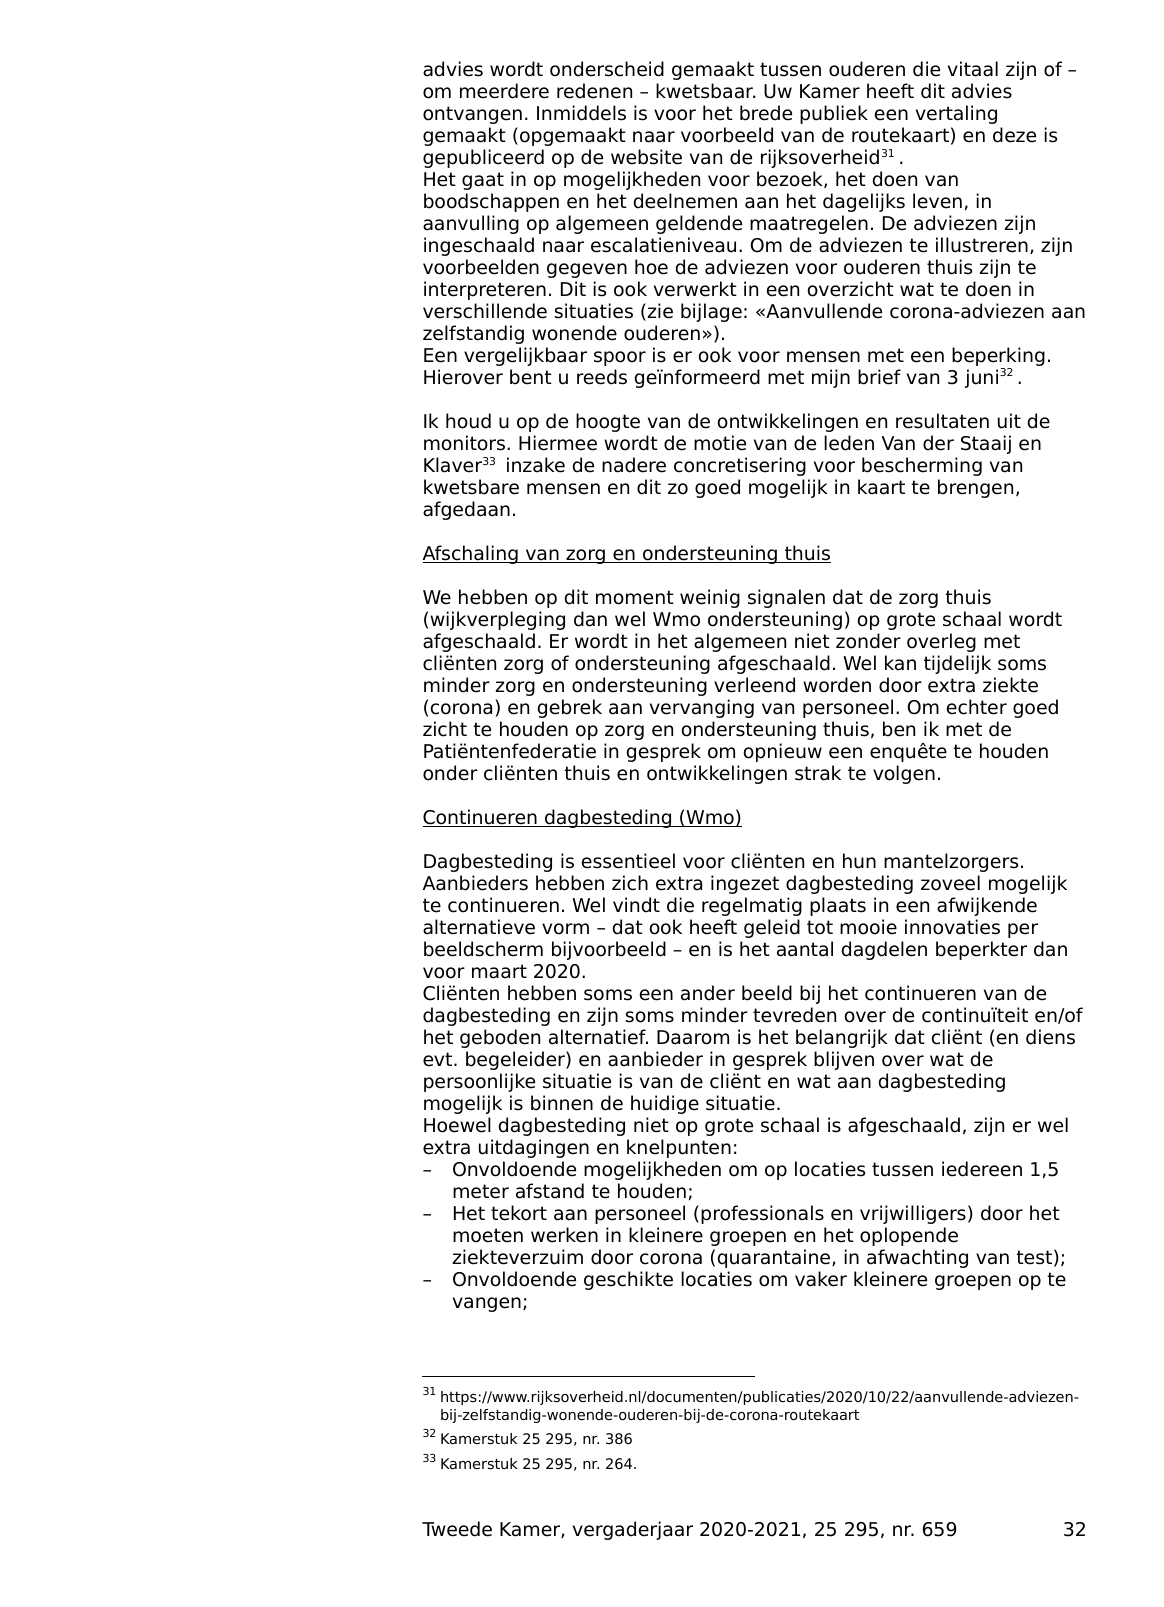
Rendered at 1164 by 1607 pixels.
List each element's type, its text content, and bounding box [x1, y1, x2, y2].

text We hebben op dit moment weinig signalen dat de zorg thuis (wijkverpleging dan wel Wmo ondersteuning) op grote schaal wordt afgeschaald. Er wordt in het algemeen niet zonder overleg met cliënten zorg of ondersteuning afgeschaald. Wel kan tijdelijk soms minder zorg en ondersteuning verleend worden door extra ziekte (corona) en gebrek aan vervanging van personeel. Om echter goed zicht te houden op zorg en ondersteuning thuis, ben ik met de Patiëntenfederatie in gesprek om opnieuw een enquête te houden onder cliënten thuis en ontwikkelingen strak te volgen. [422, 587, 1087, 785]
text Ik houd u op de hoogte van de ontwikkelingen en resultaten uit de monitors. Hiermee wordt de motie van de leden Van der Staaij en Klaver inzake de nadere concretisering voor bescherming van kwetsbare mensen en dit zo goed mogelijk in kaart te brengen, afgedaan. [422, 411, 1087, 521]
text Het gaat in op mogelijkheden voor bezoek, het doen van boodschappen en het deelnemen aan het dagelijks leven, in aanvulling op algemeen geldende maatregelen. De adviezen zijn ingeschaald naar escalatieniveau. Om de adviezen te illustreren, zijn voorbeelden gegeven hoe de adviezen voor ouderen thuis zijn te interpreteren. Dit is ook verwerkt in een overzicht wat te doen in verschillende situaties (zie bijlage: «Aanvullende corona-adviezen aan zelfstandig wonende ouderen»). [422, 169, 1087, 345]
text https://www.rijksoverheid.nl/documenten/publicaties/2020/10/22/aanvullende-adviezen-bij-zelfstandig-wonende-ouderen-bij-de-corona-routekaart [422, 1385, 1087, 1424]
text Kamerstuk 25 295, nr. 264. [422, 1452, 1087, 1474]
text Hoewel dagbesteding niet op grote schaal is afgeschaald, zijn er wel extra uitdagingen en knelpunten: [422, 1115, 1087, 1159]
text Een vergelijkbaar spoor is er ook voor mensen met een beperking. Hierover bent u reeds geïnformeerd met mijn brief van 3 juni. [422, 345, 1087, 389]
subtitle Continueren dagbesteding (Wmo) [422, 807, 1087, 829]
text Dagbesteding is essentieel voor cliënten en hun mantelzorgers. Aanbieders hebben zich extra ingezet dagbesteding zoveel mogelijk te continueren. Wel vindt die regelmatig plaats in een afwijkende alternatieve vorm – dat ook heeft geleid tot mooie innovaties per beeldscherm bijvoorbeeld – en is het aantal dagdelen beperkter dan voor maart 2020. [422, 851, 1087, 983]
text – Onvoldoende geschikte locaties om vaker kleinere groepen op te vangen; [422, 1269, 1087, 1313]
text Cliënten hebben soms een ander beeld bij het continueren van de dagbesteding en zijn soms minder tevreden over de continuïteit en/of het geboden alternatief. Daarom is het belangrijk dat cliënt (en diens evt. begeleider) en aanbieder in gesprek blijven over wat de persoonlijke situatie is van de cliënt en wat aan dagbesteding mogelijk is binnen de huidige situatie. [422, 983, 1087, 1115]
text Kamerstuk 25 295, nr. 386 [422, 1427, 1087, 1449]
text advies wordt onderscheid gemaakt tussen ouderen die vitaal zijn of – om meerdere redenen – kwetsbaar. Uw Kamer heeft dit advies ontvangen. Inmiddels is voor het brede publiek een vertaling gemaakt (opgemaakt naar voorbeeld van de routekaart) en deze is gepubliceerd op de website van de rijksoverheid. [422, 59, 1087, 169]
subtitle Afschaling van zorg en ondersteuning thuis [422, 543, 1087, 565]
text – Het tekort aan personeel (professionals en vrijwilligers) door het moeten werken in kleinere groepen en het oplopende ziekteverzuim door corona (quarantaine, in afwachting van test); [422, 1203, 1087, 1269]
text – Onvoldoende mogelijkheden om op locaties tussen iedereen 1,5 meter afstand te houden; [422, 1159, 1087, 1203]
